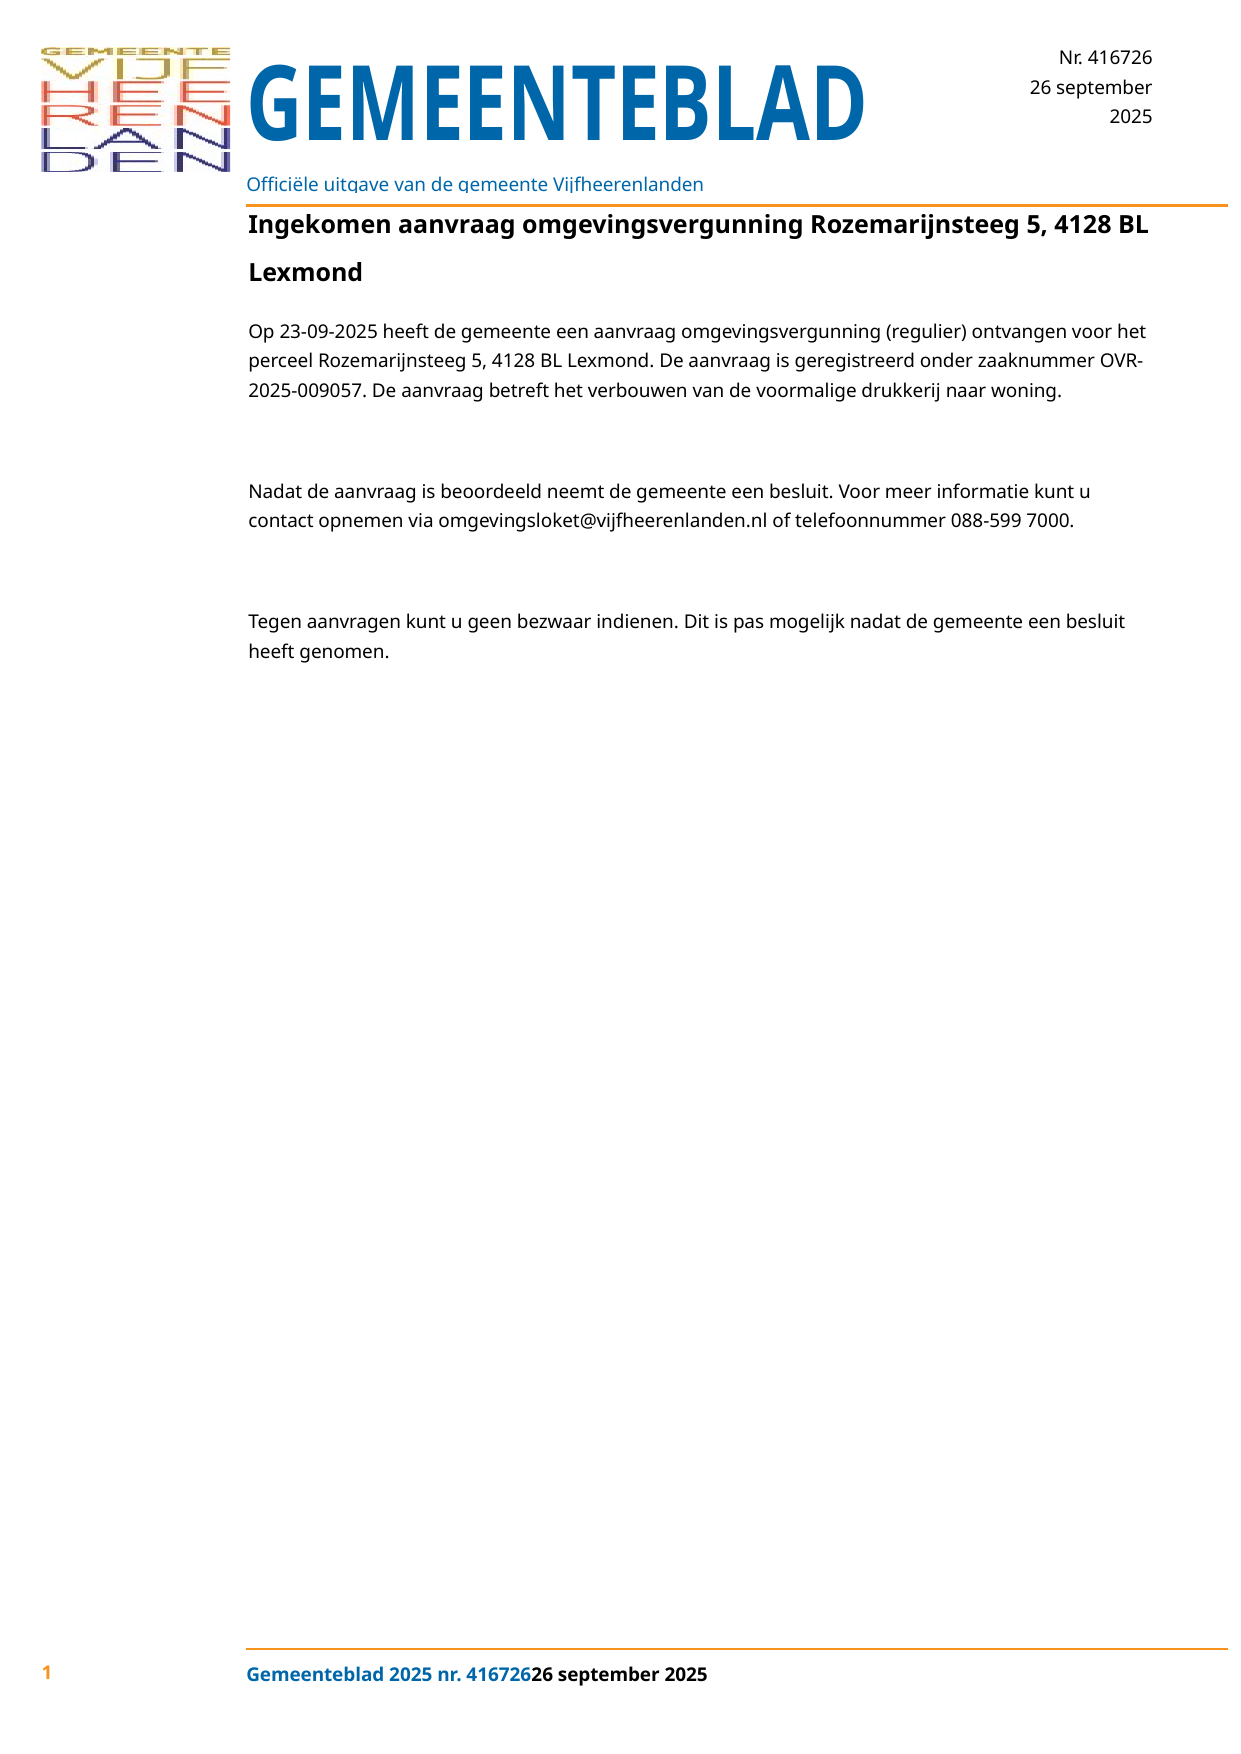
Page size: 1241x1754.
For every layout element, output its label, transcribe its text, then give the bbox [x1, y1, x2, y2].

picture [41, 47, 231, 172]
text Nadat de aanvraag is beoordeeld neemt de gemeente een besluit. Voor meer informatie kunt u contact opnemen via omgevingsloket@vijfheerenlanden.nl of telefoonnummer 088-599 7000. [248, 478, 1152, 533]
text Ingekomen aanvraag omgevingsvergunning Rozemarijnsteeg 5, 4128 BL Lexmond [248, 207, 1152, 288]
text Op 23-09-2025 heeft de gemeente een aanvraag omgevingsvergunning (regulier) ontvangen voor het perceel Rozemarijnsteeg 5, 4128 BL Lexmond. De aanvraag is geregistreerd onder zaaknummer OVR-2025-009057. De aanvraag betreft het verbouwen van de voormalige drukkerij naar woning. [248, 318, 1152, 403]
text Tegen aanvragen kunt u geen bezwaar indienen. Dit is pas mogelijk nadat de gemeente een besluit heeft genomen. [248, 608, 1152, 664]
